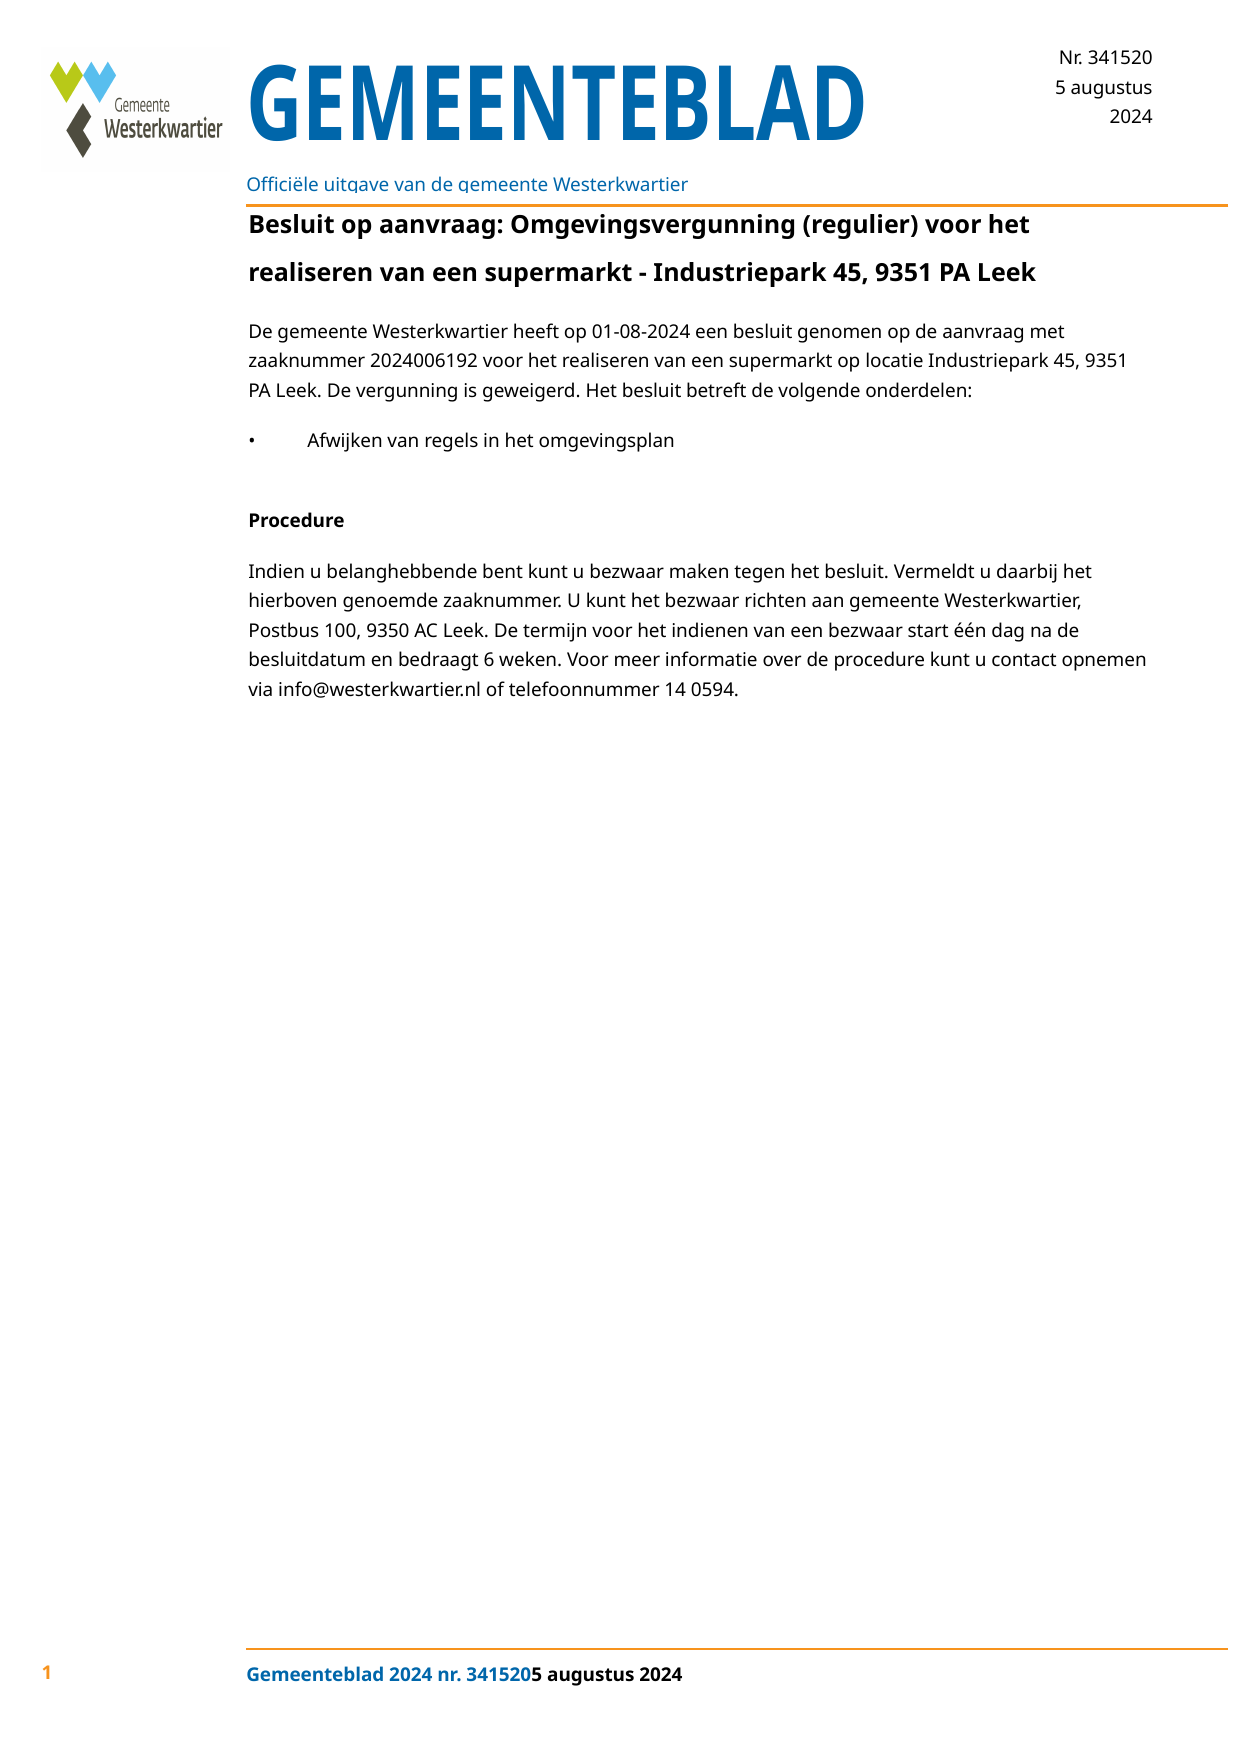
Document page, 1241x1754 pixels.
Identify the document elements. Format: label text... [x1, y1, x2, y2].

text Procedure [248, 507, 1152, 533]
text Indien u belanghebbende bent kunt u bezwaar maken tegen het besluit. Vermeldt u daarbij het hierboven genoemde zaaknummer. U kunt het bezwaar richten aan gemeente Westerkwartier, Postbus 100, 9350 AC Leek. De termijn voor het indienen van een bezwaar start één dag na de besluitdatum en bedraagt 6 weken. Voor meer informatie over de procedure kunt u contact opnemen via info@westerkwartier.nl of telefoonnummer 14 0594. [248, 558, 1152, 702]
list Afwijken van regels in het omgevingsplan [248, 427, 1152, 453]
text Besluit op aanvraag: Omgevingsvergunning (regulier) voor het realiseren van een supermarkt - Industriepark 45, 9351 PA Leek [248, 207, 1152, 288]
text De gemeente Westerkwartier heeft op 01-08-2024 een besluit genomen op de aanvraag met zaaknummer 2024006192 voor het realiseren van een supermarkt op locatie Industriepark 45, 9351 PA Leek. De vergunning is geweigerd. Het besluit betreft de volgende onderdelen: [248, 318, 1152, 403]
picture [41, 47, 231, 172]
